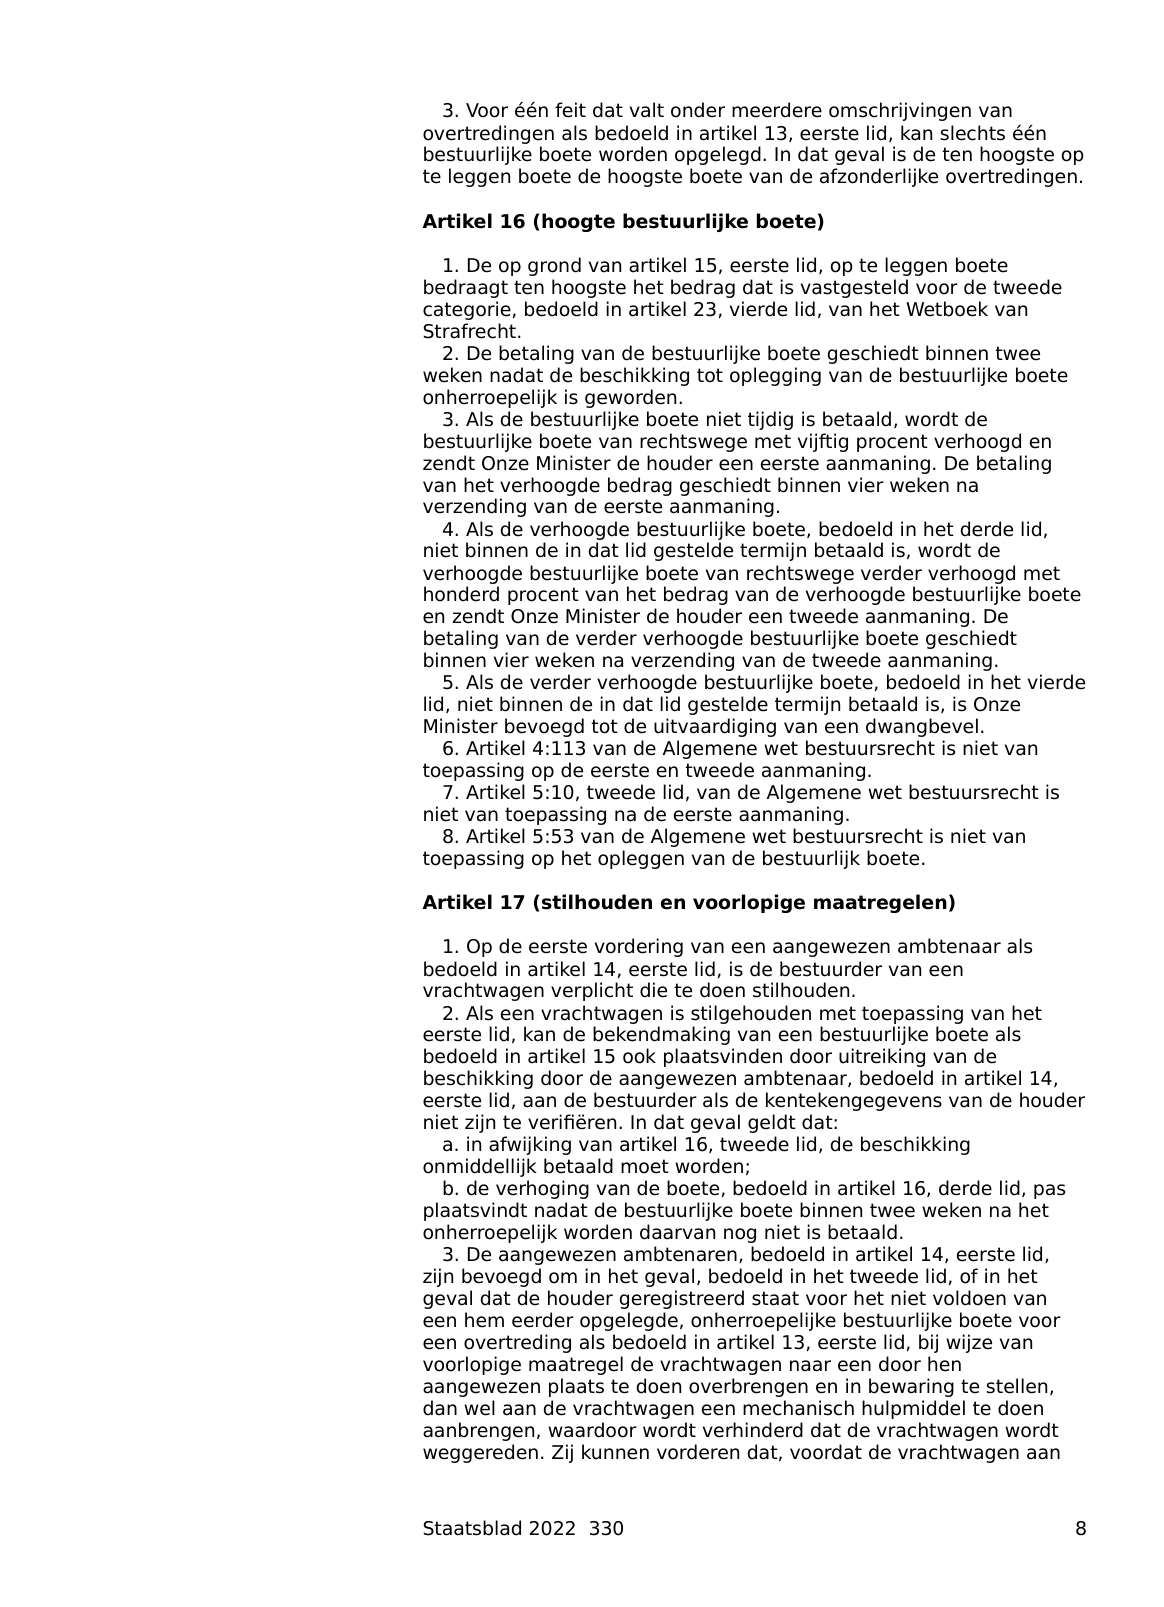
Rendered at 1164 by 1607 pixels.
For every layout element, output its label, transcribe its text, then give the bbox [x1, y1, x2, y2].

text 1. De op grond van artikel 15, eerste lid, op te leggen boete bedraagt ten hoogste het bedrag dat is vastgesteld voor de tweede categorie, bedoeld in artikel 23, vierde lid, van het Wetboek van Strafrecht. [422, 255, 1087, 343]
text 5. Als de verder verhoogde bestuurlijke boete, bedoeld in het vierde lid, niet binnen de in dat lid gestelde termijn betaald is, is Onze Minister bevoegd tot de uitvaardiging van een dwangbevel. [422, 672, 1087, 738]
text 3. Als de bestuurlijke boete niet tijdig is betaald, wordt de bestuurlijke boete van rechtswege met vijftig procent verhoogd en zendt Onze Minister de houder een eerste aanmaning. De betaling van het verhoogde bedrag geschiedt binnen vier weken na verzending van de eerste aanmaning. [422, 408, 1087, 518]
subtitle Artikel 17 (stilhouden en voorlopige maatregelen) [422, 892, 1087, 914]
text 3. De aangewezen ambtenaren, bedoeld in artikel 14, eerste lid, zijn bevoegd om in het geval, bedoeld in het tweede lid, of in het geval dat de houder geregistreerd staat voor het niet voldoen van een hem eerder opgelegde, onherroepelijke bestuurlijke boete voor een overtreding als bedoeld in artikel 13, eerste lid, bij wijze van voorlopige maatregel de vrachtwagen naar een door hen aangewezen plaats te doen overbrengen en in bewaring te stellen, dan wel aan de vrachtwagen een mechanisch hulpmiddel te doen aanbrengen, waardoor wordt verhinderd dat de vrachtwagen wordt weggereden. Zij kunnen vorderen dat, voordat de vrachtwagen aan [422, 1244, 1087, 1464]
text 7. Artikel 5:10, tweede lid, van de Algemene wet bestuursrecht is niet van toepassing na de eerste aanmaning. [422, 782, 1087, 826]
text a. in afwijking van artikel 16, tweede lid, de beschikking onmiddellijk betaald moet worden; [422, 1134, 1087, 1178]
text 1. Op de eerste vordering van een aangewezen ambtenaar als bedoeld in artikel 14, eerste lid, is de bestuurder van een vrachtwagen verplicht die te doen stilhouden. [422, 936, 1087, 1002]
text 6. Artikel 4:113 van de Algemene wet bestuursrecht is niet van toepassing op de eerste en tweede aanmaning. [422, 738, 1087, 782]
text 4. Als de verhoogde bestuurlijke boete, bedoeld in het derde lid, niet binnen de in dat lid gestelde termijn betaald is, wordt de verhoogde bestuurlijke boete van rechtswege verder verhoogd met honderd procent van het bedrag van de verhoogde bestuurlijke boete en zendt Onze Minister de houder een tweede aanmaning. De betaling van de verder verhoogde bestuurlijke boete geschiedt binnen vier weken na verzending van de tweede aanmaning. [422, 518, 1087, 672]
text 2. Als een vrachtwagen is stilgehouden met toepassing van het eerste lid, kan de bekendmaking van een bestuurlijke boete als bedoeld in artikel 15 ook plaatsvinden door uitreiking van de beschikking door de aangewezen ambtenaar, bedoeld in artikel 14, eerste lid, aan de bestuurder als de kentekengegevens van de houder niet zijn te verifiëren. In dat geval geldt dat: [422, 1002, 1087, 1134]
subtitle Artikel 16 (hoogte bestuurlijke boete) [422, 211, 1087, 232]
text b. de verhoging van de boete, bedoeld in artikel 16, derde lid, pas plaatsvindt nadat de bestuurlijke boete binnen twee weken na het onherroepelijk worden daarvan nog niet is betaald. [422, 1178, 1087, 1244]
text 3. Voor één feit dat valt onder meerdere omschrijvingen van overtredingen als bedoeld in artikel 13, eerste lid, kan slechts één bestuurlijke boete worden opgelegd. In dat geval is de ten hoogste op te leggen boete de hoogste boete van de afzonderlijke overtredingen. [422, 100, 1087, 188]
text 8. Artikel 5:53 van de Algemene wet bestuursrecht is niet van toepassing op het opleggen van de bestuurlijk boete. [422, 826, 1087, 870]
text 2. De betaling van de bestuurlijke boete geschiedt binnen twee weken nadat de beschikking tot oplegging van de bestuurlijke boete onherroepelijk is geworden. [422, 343, 1087, 408]
